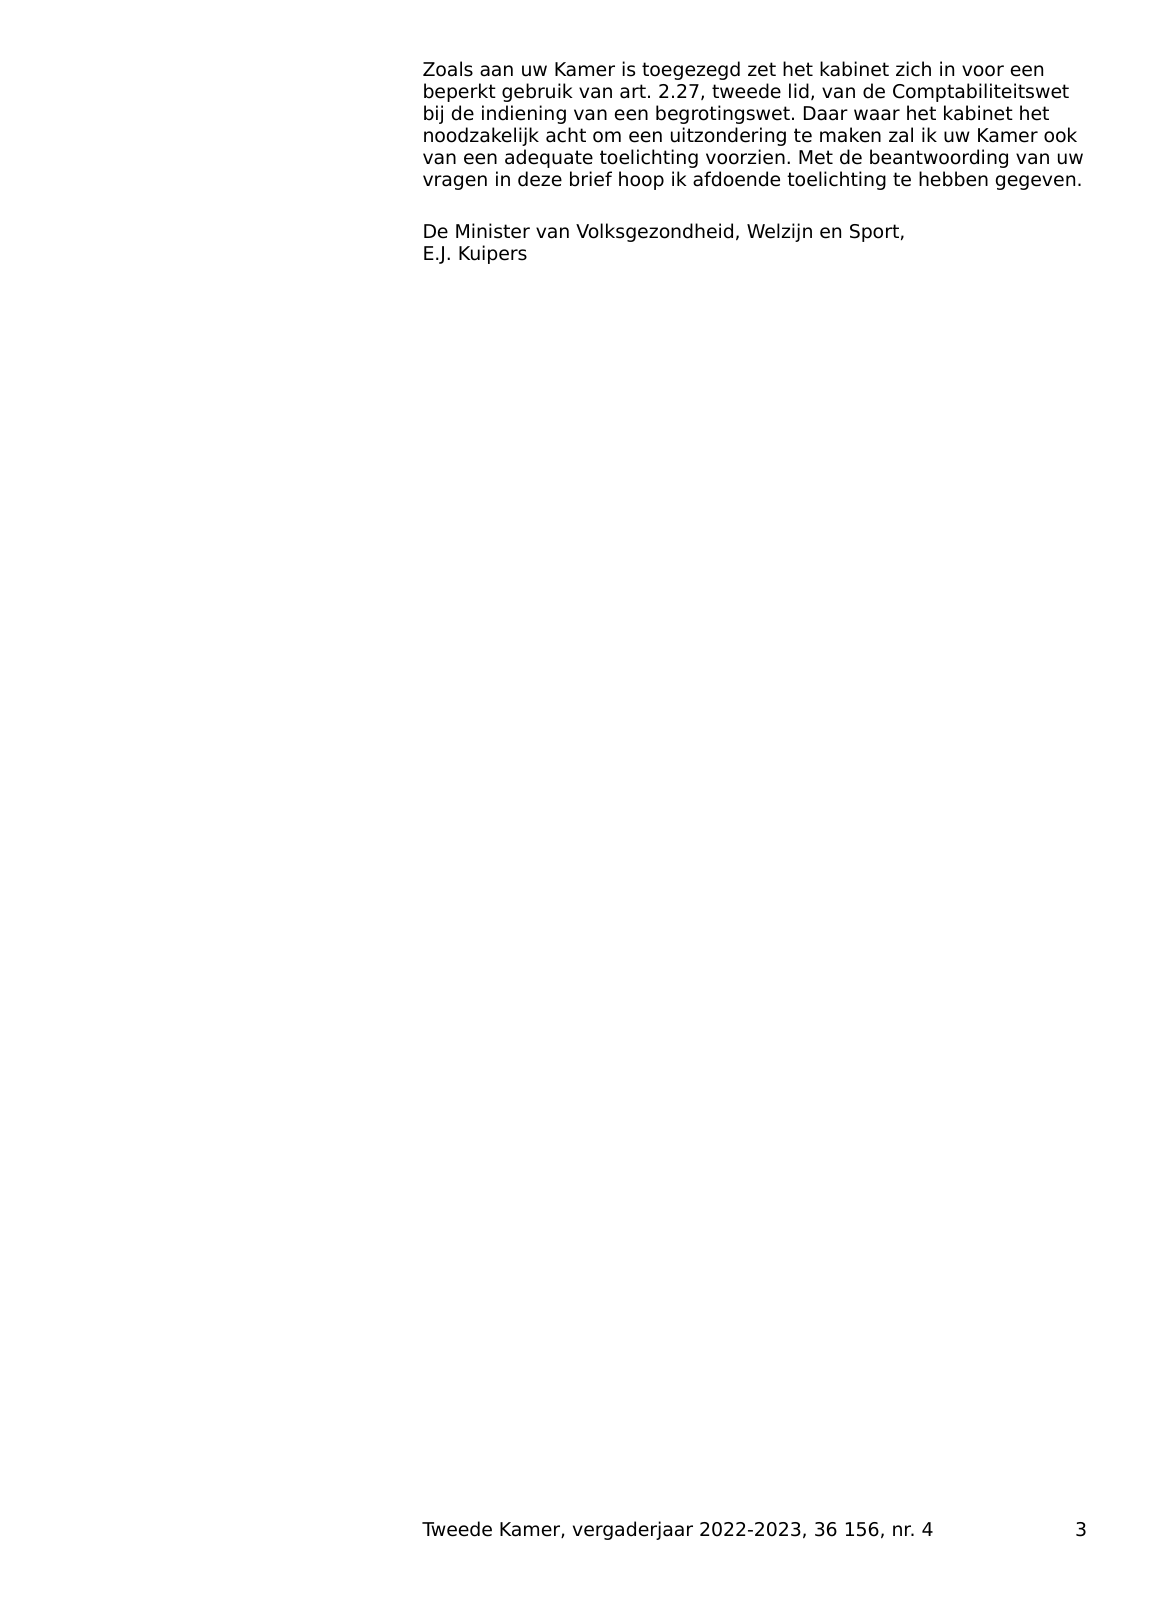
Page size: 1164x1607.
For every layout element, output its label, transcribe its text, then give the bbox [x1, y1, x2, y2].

text Zoals aan uw Kamer is toegezegd zet het kabinet zich in voor een beperkt gebruik van art. 2.27, tweede lid, van de Comptabiliteitswet bij de indiening van een begrotingswet. Daar waar het kabinet het noodzakelijk acht om een uitzondering te maken zal ik uw Kamer ook van een adequate toelichting voorzien. Met de beantwoording van uw vragen in deze brief hoop ik afdoende toelichting te hebben gegeven. [422, 59, 1087, 191]
text De Minister van Volksgezondheid, Welzijn en Sport, E.J. Kuipers [422, 221, 1087, 265]
